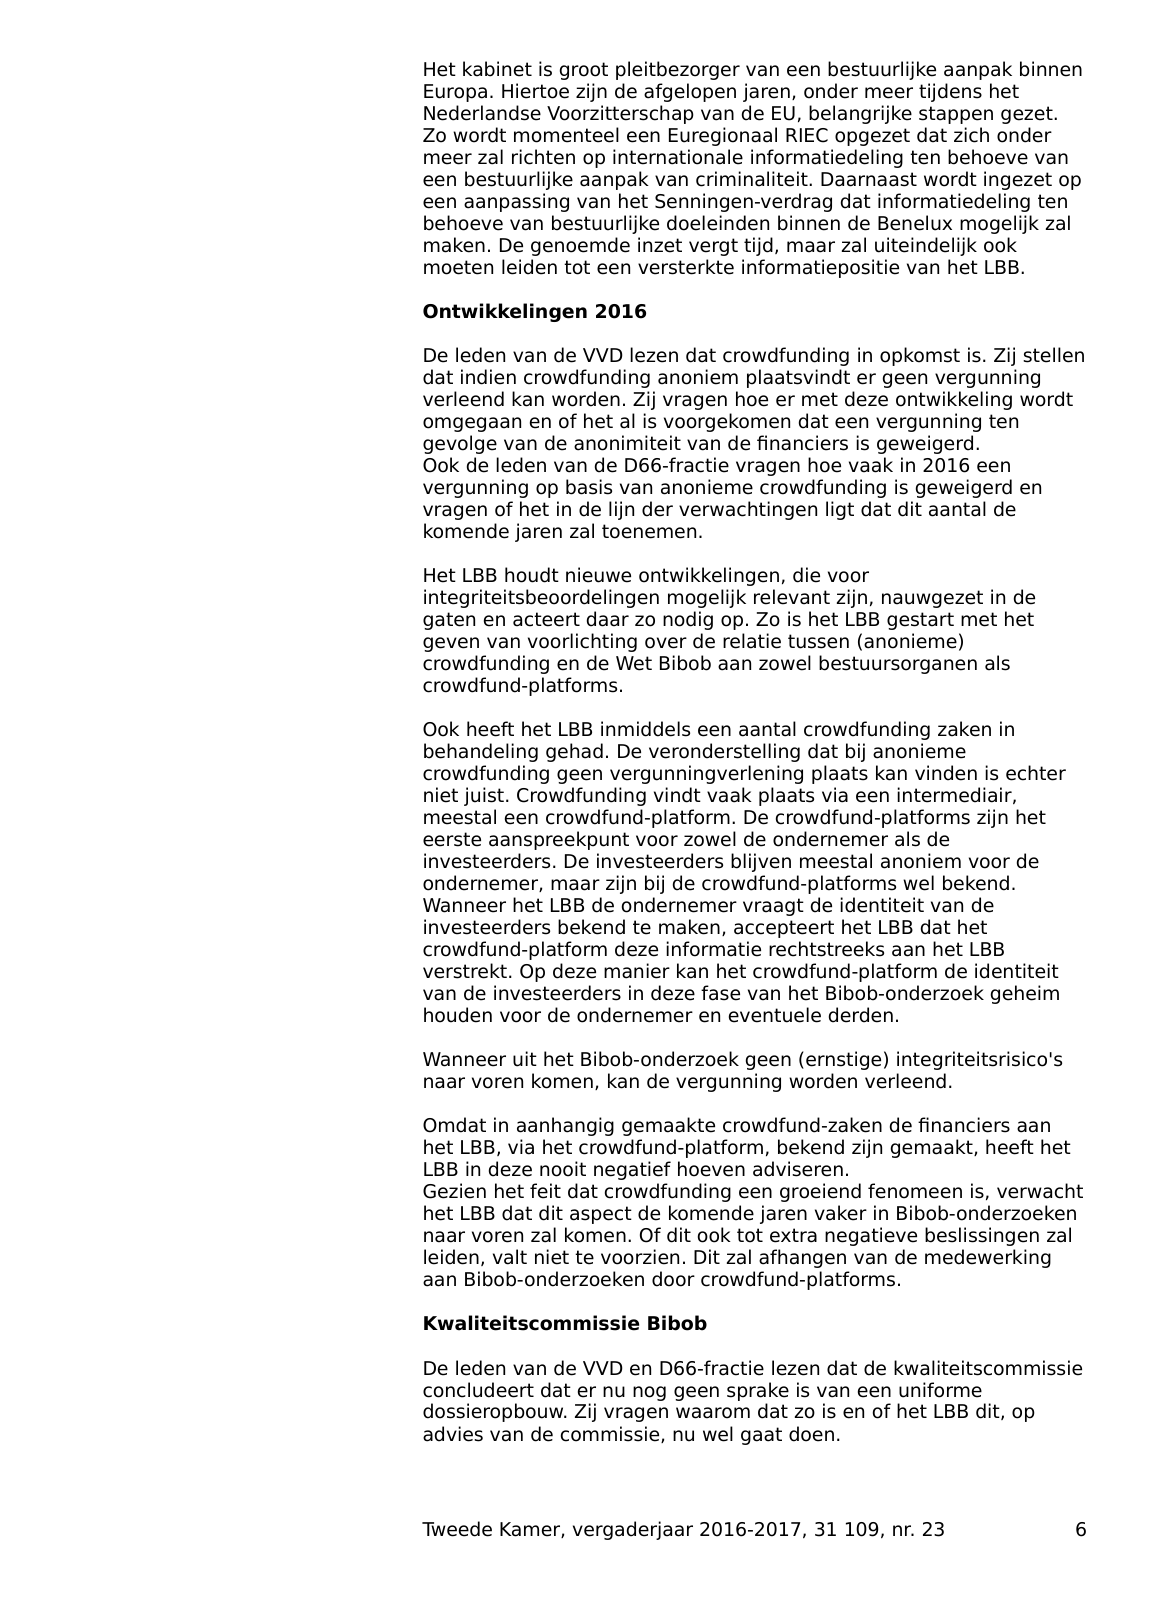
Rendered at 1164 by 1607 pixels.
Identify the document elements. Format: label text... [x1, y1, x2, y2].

text De leden van de VVD lezen dat crowdfunding in opkomst is. Zij stellen dat indien crowdfunding anoniem plaatsvindt er geen vergunning verleend kan worden. Zij vragen hoe er met deze ontwikkeling wordt omgegaan en of het al is voorgekomen dat een vergunning ten gevolge van de anonimiteit van de financiers is geweigerd. [422, 345, 1087, 455]
text Ook heeft het LBB inmiddels een aantal crowdfunding zaken in behandeling gehad. De veronderstelling dat bij anonieme crowdfunding geen vergunningverlening plaats kan vinden is echter niet juist. Crowdfunding vindt vaak plaats via een intermediair, meestal een crowdfund-platform. De crowdfund-platforms zijn het eerste aanspreekpunt voor zowel de ondernemer als de investeerders. De investeerders blijven meestal anoniem voor de ondernemer, maar zijn bij de crowdfund-platforms wel bekend. Wanneer het LBB de ondernemer vraagt de identiteit van de investeerders bekend te maken, accepteert het LBB dat het crowdfund-platform deze informatie rechtstreeks aan het LBB verstrekt. Op deze manier kan het crowdfund-platform de identiteit van de investeerders in deze fase van het Bibob-onderzoek geheim houden voor de ondernemer en eventuele derden. [422, 719, 1087, 1027]
text Omdat in aanhangig gemaakte crowdfund-zaken de financiers aan het LBB, via het crowdfund-platform, bekend zijn gemaakt, heeft het LBB in deze nooit negatief hoeven adviseren. [422, 1115, 1087, 1181]
text Het LBB houdt nieuwe ontwikkelingen, die voor integriteitsbeoordelingen mogelijk relevant zijn, nauwgezet in de gaten en acteert daar zo nodig op. Zo is het LBB gestart met het geven van voorlichting over de relatie tussen (anonieme) crowdfunding en de Wet Bibob aan zowel bestuursorganen als crowdfund-platforms. [422, 565, 1087, 697]
text Wanneer uit het Bibob-onderzoek geen (ernstige) integriteitsrisico's naar voren komen, kan de vergunning worden verleend. [422, 1049, 1087, 1093]
text Ook de leden van de D66-fractie vragen hoe vaak in 2016 een vergunning op basis van anonieme crowdfunding is geweigerd en vragen of het in de lijn der verwachtingen ligt dat dit aantal de komende jaren zal toenemen. [422, 455, 1087, 543]
text Het kabinet is groot pleitbezorger van een bestuurlijke aanpak binnen Europa. Hiertoe zijn de afgelopen jaren, onder meer tijdens het Nederlandse Voorzitterschap van de EU, belangrijke stappen gezet. Zo wordt momenteel een Euregionaal RIEC opgezet dat zich onder meer zal richten op internationale informatiedeling ten behoeve van een bestuurlijke aanpak van criminaliteit. Daarnaast wordt ingezet op een aanpassing van het Senningen-verdrag dat informatiedeling ten behoeve van bestuurlijke doeleinden binnen de Benelux mogelijk zal maken. De genoemde inzet vergt tijd, maar zal uiteindelijk ook moeten leiden tot een versterkte informatiepositie van het LBB. [422, 59, 1087, 279]
subtitle Kwaliteitscommissie Bibob [422, 1313, 1087, 1335]
text Gezien het feit dat crowdfunding een groeiend fenomeen is, verwacht het LBB dat dit aspect de komende jaren vaker in Bibob-onderzoeken naar voren zal komen. Of dit ook tot extra negatieve beslissingen zal leiden, valt niet te voorzien. Dit zal afhangen van de medewerking aan Bibob-onderzoeken door crowdfund-platforms. [422, 1181, 1087, 1291]
text De leden van de VVD en D66-fractie lezen dat de kwaliteitscommissie concludeert dat er nu nog geen sprake is van een uniforme dossieropbouw. Zij vragen waarom dat zo is en of het LBB dit, op advies van de commissie, nu wel gaat doen. [422, 1357, 1087, 1445]
subtitle Ontwikkelingen 2016 [422, 301, 1087, 323]
